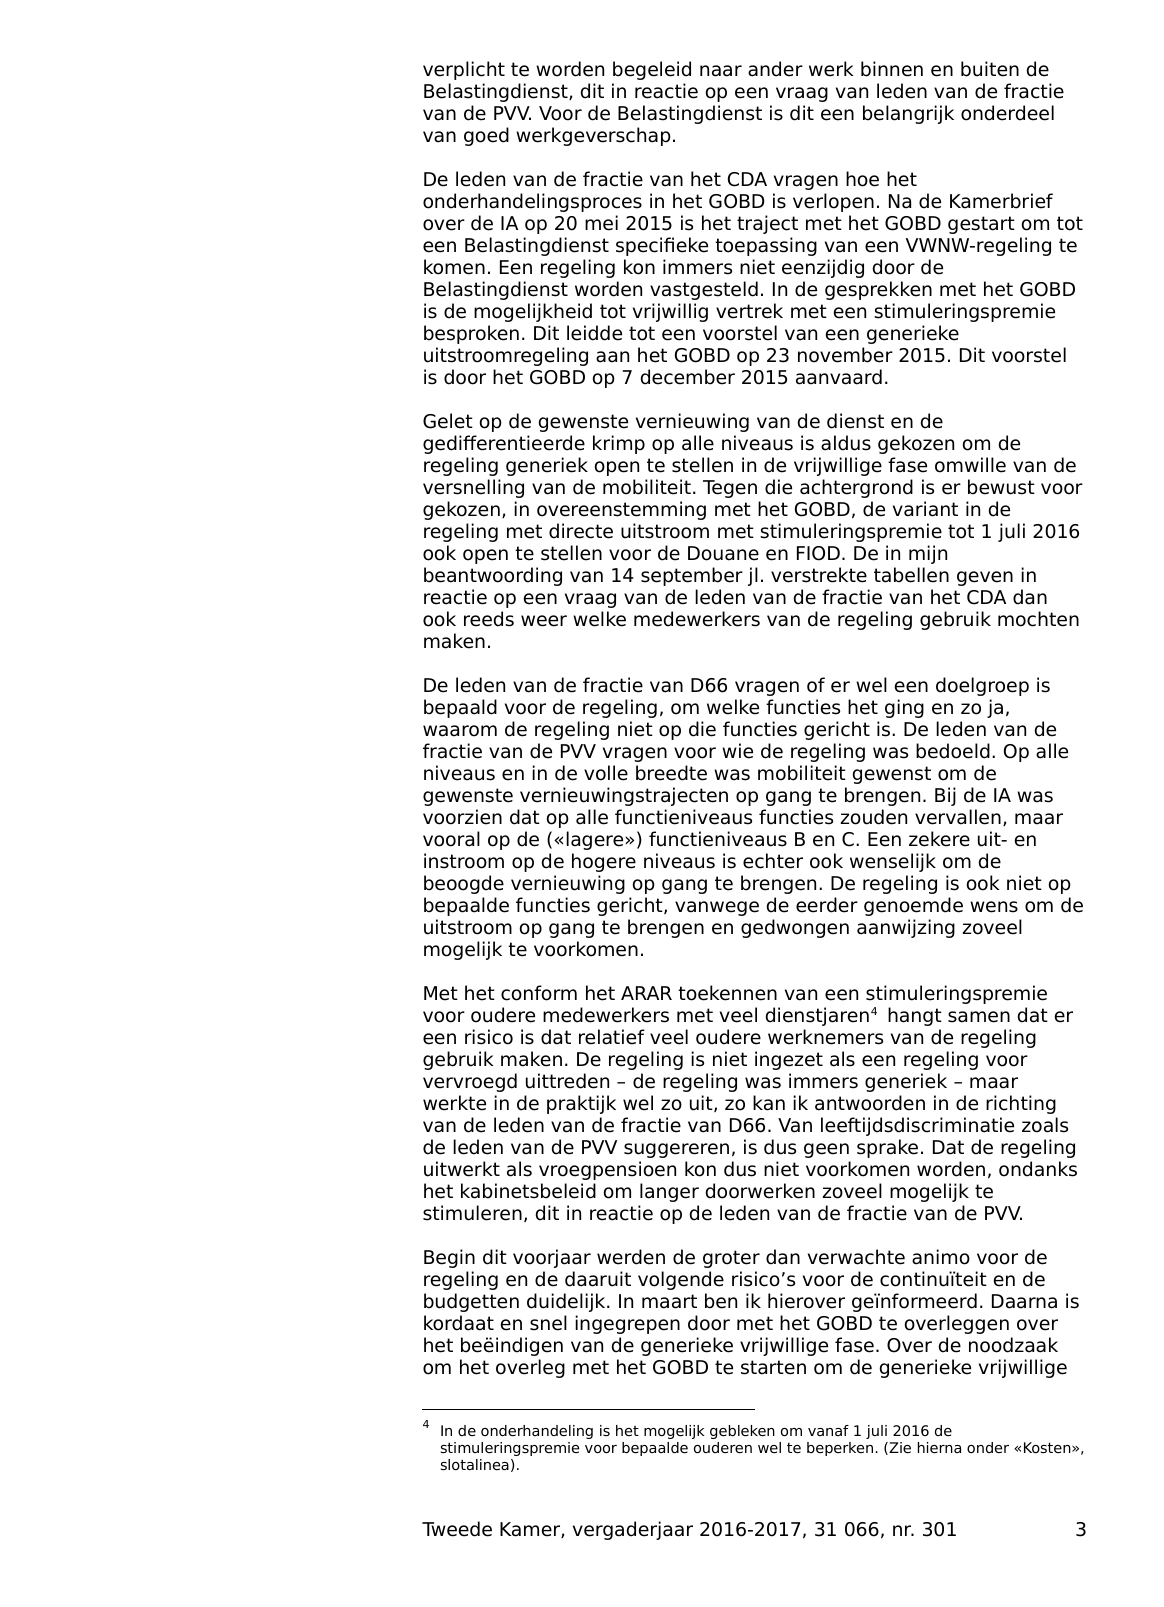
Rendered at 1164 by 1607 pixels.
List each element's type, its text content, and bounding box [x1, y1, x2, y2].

text Met het conform het ARAR toekennen van een stimuleringspremie voor oudere medewerkers met veel dienstjaren hangt samen dat er een risico is dat relatief veel oudere werknemers van de regeling gebruik maken. De regeling is niet ingezet als een regeling voor vervroegd uittreden – de regeling was immers generiek – maar werkte in de praktijk wel zo uit, zo kan ik antwoorden in de richting van de leden van de fractie van D66. Van leeftijdsdiscriminatie zoals de leden van de PVV suggereren, is dus geen sprake. Dat de regeling uitwerkt als vroegpensioen kon dus niet voorkomen worden, ondanks het kabinetsbeleid om langer doorwerken zoveel mogelijk te stimuleren, dit in reactie op de leden van de fractie van de PVV. [422, 983, 1087, 1225]
text De leden van de fractie van het CDA vragen hoe het onderhandelingsproces in het GOBD is verlopen. Na de Kamerbrief over de IA op 20 mei 2015 is het traject met het GOBD gestart om tot een Belastingdienst specifieke toepassing van een VWNW-regeling te komen. Een regeling kon immers niet eenzijdig door de Belastingdienst worden vastgesteld. In de gesprekken met het GOBD is de mogelijkheid tot vrijwillig vertrek met een stimuleringspremie besproken. Dit leidde tot een voorstel van een generieke uitstroomregeling aan het GOBD op 23 november 2015. Dit voorstel is door het GOBD op 7 december 2015 aanvaard. [422, 169, 1087, 389]
text Gelet op de gewenste vernieuwing van de dienst en de gedifferentieerde krimp op alle niveaus is aldus gekozen om de regeling generiek open te stellen in de vrijwillige fase omwille van de versnelling van de mobiliteit. Tegen die achtergrond is er bewust voor gekozen, in overeenstemming met het GOBD, de variant in de regeling met directe uitstroom met stimuleringspremie tot 1 juli 2016 ook open te stellen voor de Douane en FIOD. De in mijn beantwoording van 14 september jl. verstrekte tabellen geven in reactie op een vraag van de leden van de fractie van het CDA dan ook reeds weer welke medewerkers van de regeling gebruik mochten maken. [422, 411, 1087, 653]
text Begin dit voorjaar werden de groter dan verwachte animo voor de regeling en de daaruit volgende risico’s voor de continuïteit en de budgetten duidelijk. In maart ben ik hierover geïnformeerd. Daarna is kordaat en snel ingegrepen door met het GOBD te overleggen over het beëindigen van de generieke vrijwillige fase. Over de noodzaak om het overleg met het GOBD te starten om de generieke vrijwillige [422, 1247, 1087, 1379]
text De leden van de fractie van D66 vragen of er wel een doelgroep is bepaald voor de regeling, om welke functies het ging en zo ja, waarom de regeling niet op die functies gericht is. De leden van de fractie van de PVV vragen voor wie de regeling was bedoeld. Op alle niveaus en in de volle breedte was mobiliteit gewenst om de gewenste vernieuwingstrajecten op gang te brengen. Bij de IA was voorzien dat op alle functieniveaus functies zouden vervallen, maar vooral op de («lagere») functieniveaus B en C. Een zekere uit- en instroom op de hogere niveaus is echter ook wenselijk om de beoogde vernieuwing op gang te brengen. De regeling is ook niet op bepaalde functies gericht, vanwege de eerder genoemde wens om de uitstroom op gang te brengen en gedwongen aanwijzing zoveel mogelijk te voorkomen. [422, 675, 1087, 961]
text In de onderhandeling is het mogelijk gebleken om vanaf 1 juli 2016 de stimuleringspremie voor bepaalde ouderen wel te beperken. (Zie hierna onder «Kosten», slotalinea). [422, 1418, 1087, 1474]
text verplicht te worden begeleid naar ander werk binnen en buiten de Belastingdienst, dit in reactie op een vraag van leden van de fractie van de PVV. Voor de Belastingdienst is dit een belangrijk onderdeel van goed werkgeverschap. [422, 59, 1087, 147]
